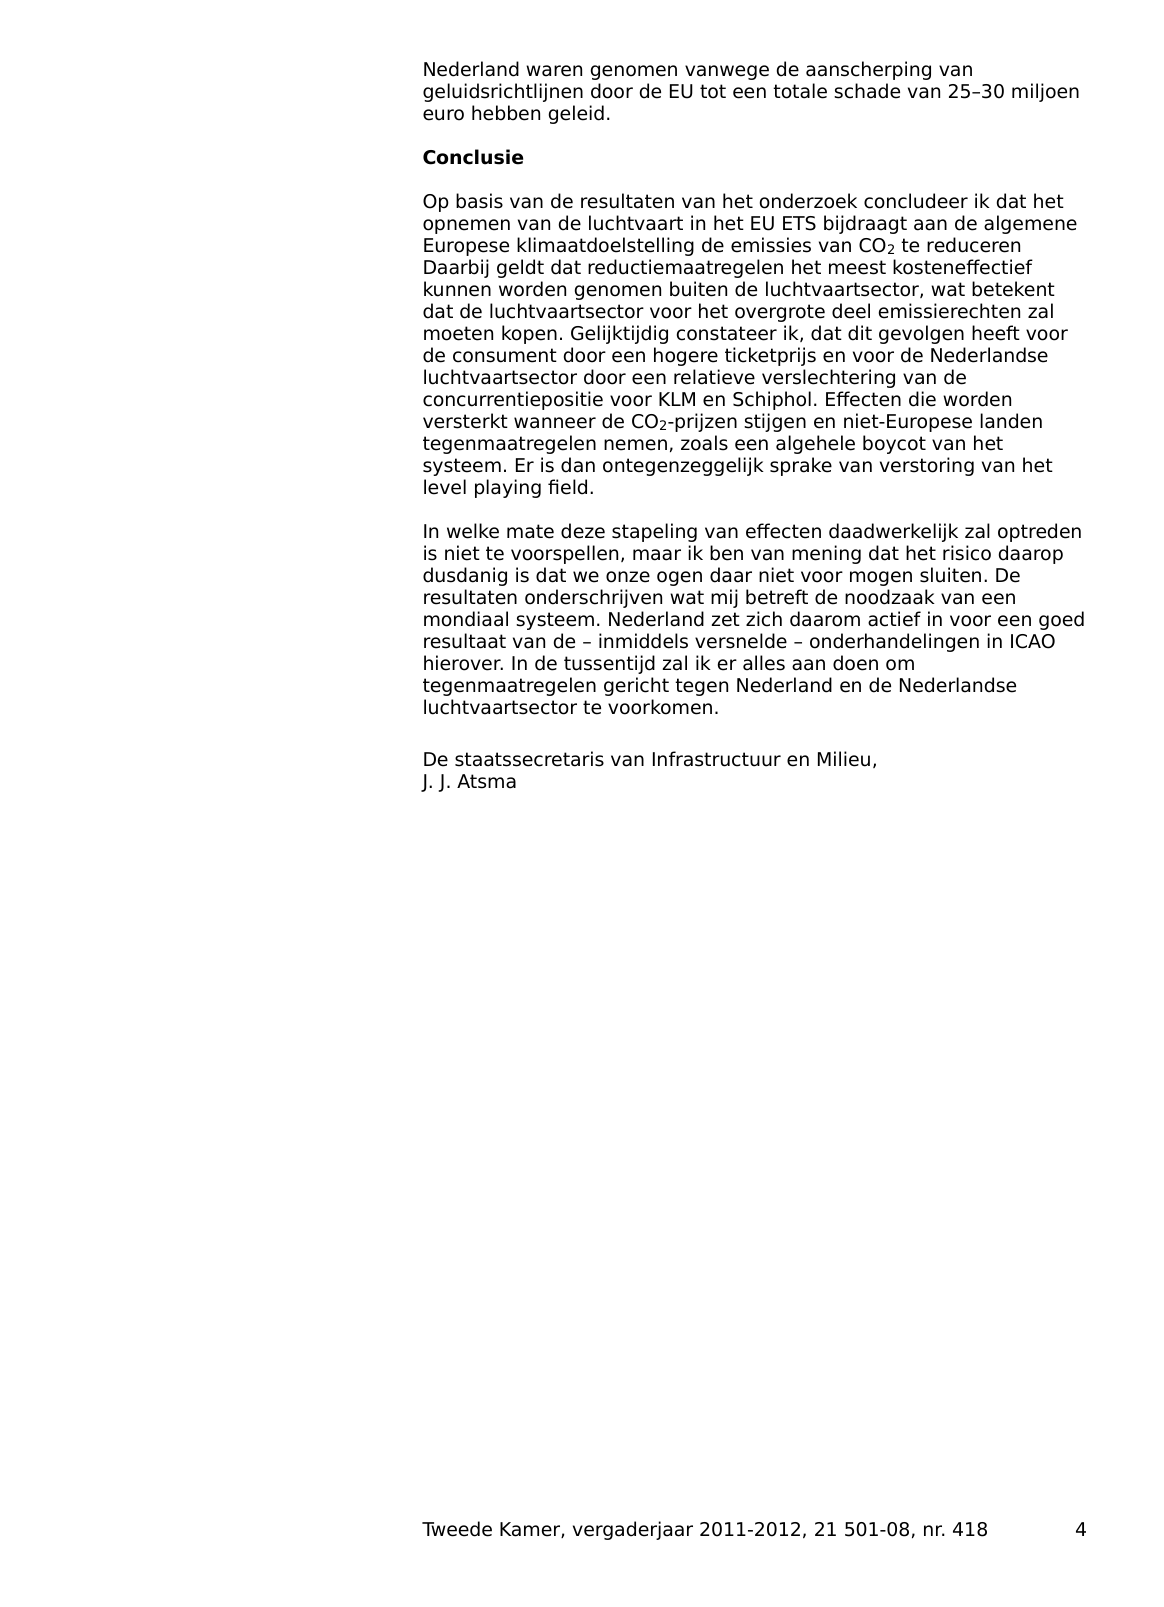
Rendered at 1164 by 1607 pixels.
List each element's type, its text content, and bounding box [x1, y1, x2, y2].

subtitle Conclusie [422, 147, 1087, 169]
text Op basis van de resultaten van het onderzoek concludeer ik dat het opnemen van de luchtvaart in het EU ETS bijdraagt aan de algemene Europese klimaatdoelstelling de emissies van CO2 te reduceren Daarbij geldt dat reductiemaatregelen het meest kosteneffectief kunnen worden genomen buiten de luchtvaartsector, wat betekent dat de luchtvaartsector voor het overgrote deel emissierechten zal moeten kopen. Gelijktijdig constateer ik, dat dit gevolgen heeft voor de consument door een hogere ticketprijs en voor de Nederlandse luchtvaartsector door een relatieve verslechtering van de concurrentiepositie voor KLM en Schiphol. Effecten die worden versterkt wanneer de CO2-prijzen stijgen en niet-Europese landen tegenmaatregelen nemen, zoals een algehele boycot van het systeem. Er is dan ontegenzeggelijk sprake van verstoring van het level playing field. [422, 191, 1087, 499]
text Nederland waren genomen vanwege de aanscherping van geluidsrichtlijnen door de EU tot een totale schade van 25–30 miljoen euro hebben geleid. [422, 59, 1087, 125]
text De staatssecretaris van Infrastructuur en Milieu, J. J. Atsma [422, 749, 1087, 793]
text In welke mate deze stapeling van effecten daadwerkelijk zal optreden is niet te voorspellen, maar ik ben van mening dat het risico daarop dusdanig is dat we onze ogen daar niet voor mogen sluiten. De resultaten onderschrijven wat mij betreft de noodzaak van een mondiaal systeem. Nederland zet zich daarom actief in voor een goed resultaat van de – inmiddels versnelde – onderhandelingen in ICAO hierover. In de tussentijd zal ik er alles aan doen om tegenmaatregelen gericht tegen Nederland en de Nederlandse luchtvaartsector te voorkomen. [422, 521, 1087, 719]
